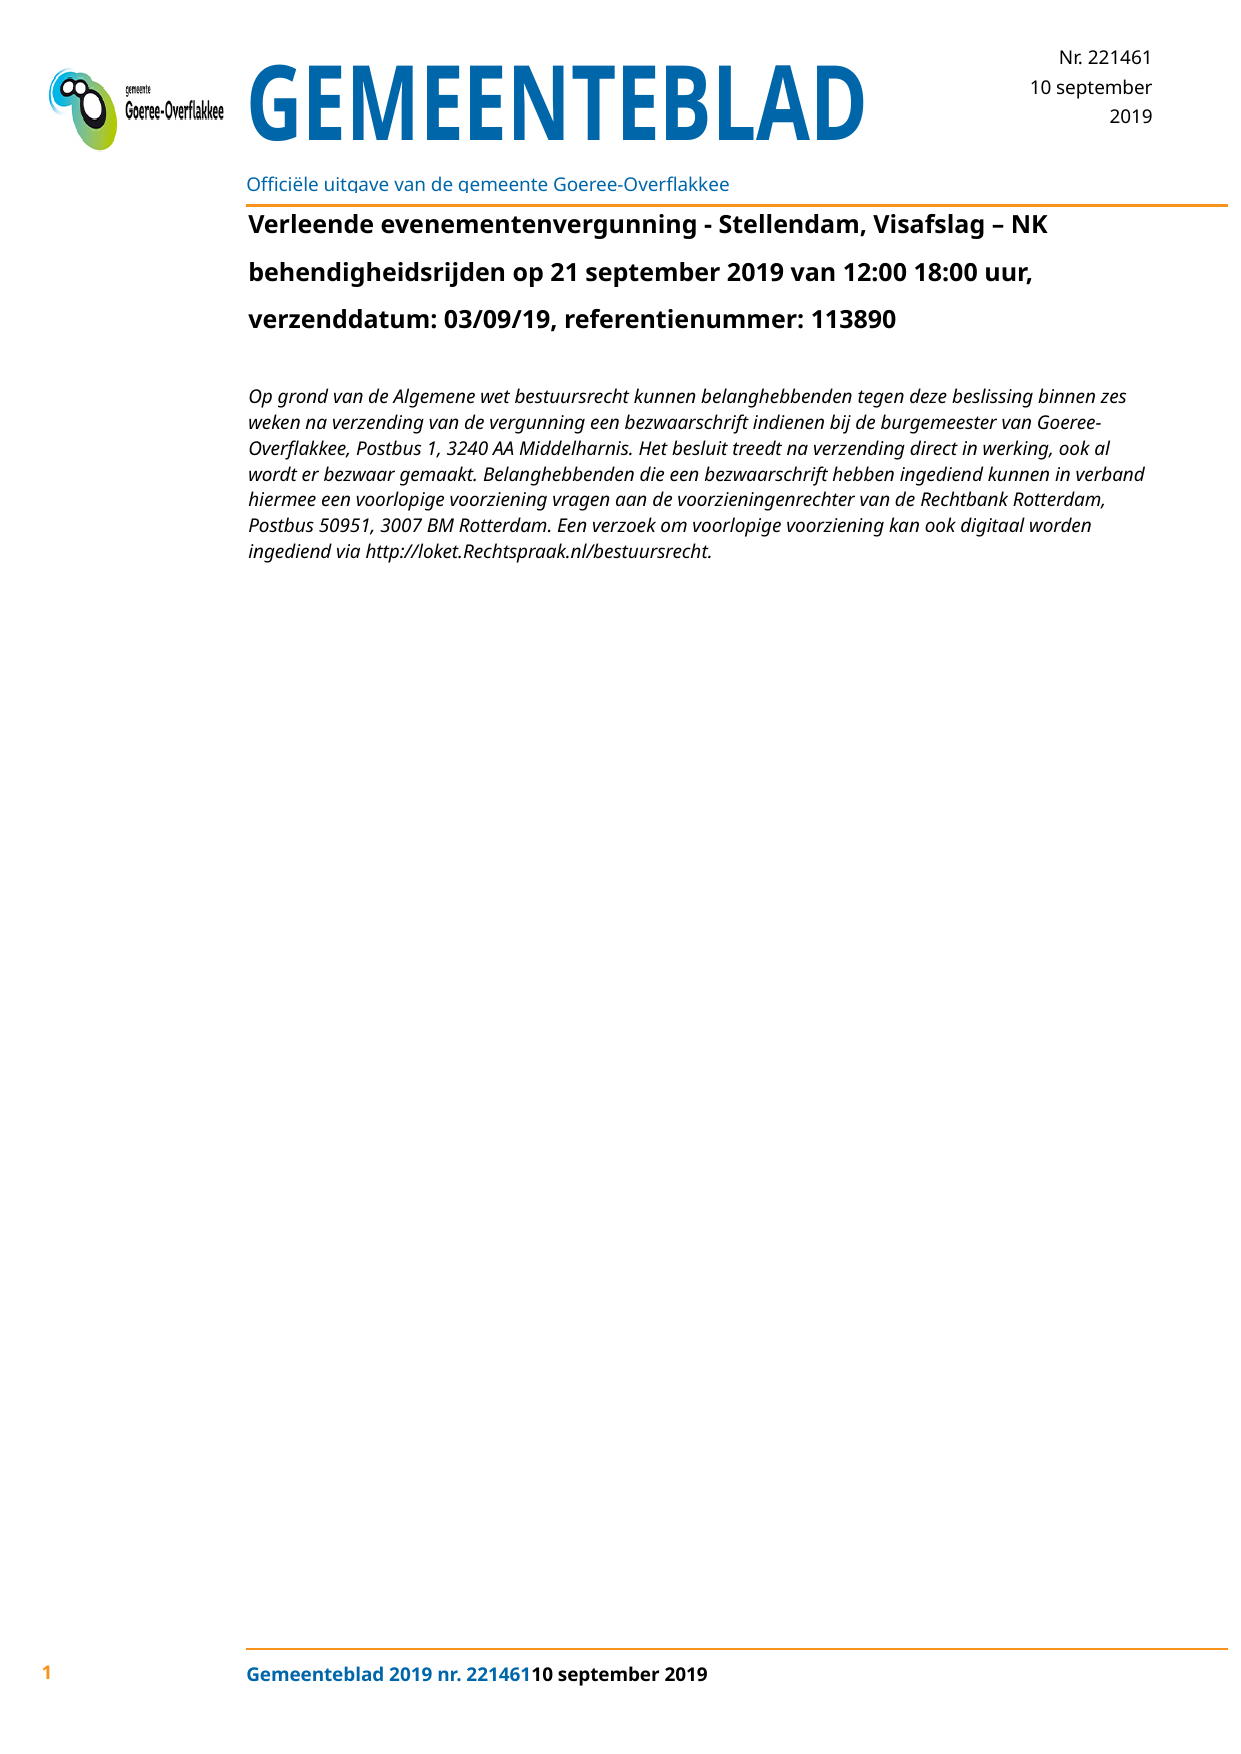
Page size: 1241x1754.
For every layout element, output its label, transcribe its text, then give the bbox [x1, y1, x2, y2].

text Op grond van de Algemene wet bestuursrecht kunnen belanghebbenden tegen deze beslissing binnen zes weken na verzending van de vergunning een bezwaarschrift indienen bij de burgemeester van Goeree-Overflakkee, Postbus 1, 3240 AA Middelharnis. Het besluit treedt na verzending direct in werking, ook al wordt er bezwaar gemaakt. Belanghebbenden die een bezwaarschrift hebben ingediend kunnen in verband hiermee een voorlopige voorziening vragen aan de voorzieningenrechter van de Rechtbank Rotterdam, Postbus 50951, 3007 BM Rotterdam. Een verzoek om voorlopige voorziening kan ook digitaal worden ingediend via http://loket.Rechtspraak.nl/bestuursrecht. [248, 384, 1152, 564]
text Verleende evenementenvergunning - Stellendam, Visafslag – NK behendigheidsrijden op 21 september 2019 van 12:00 18:00 uur, verzenddatum: 03/09/19, referentienummer: 113890 [248, 207, 1152, 336]
picture [41, 47, 231, 172]
